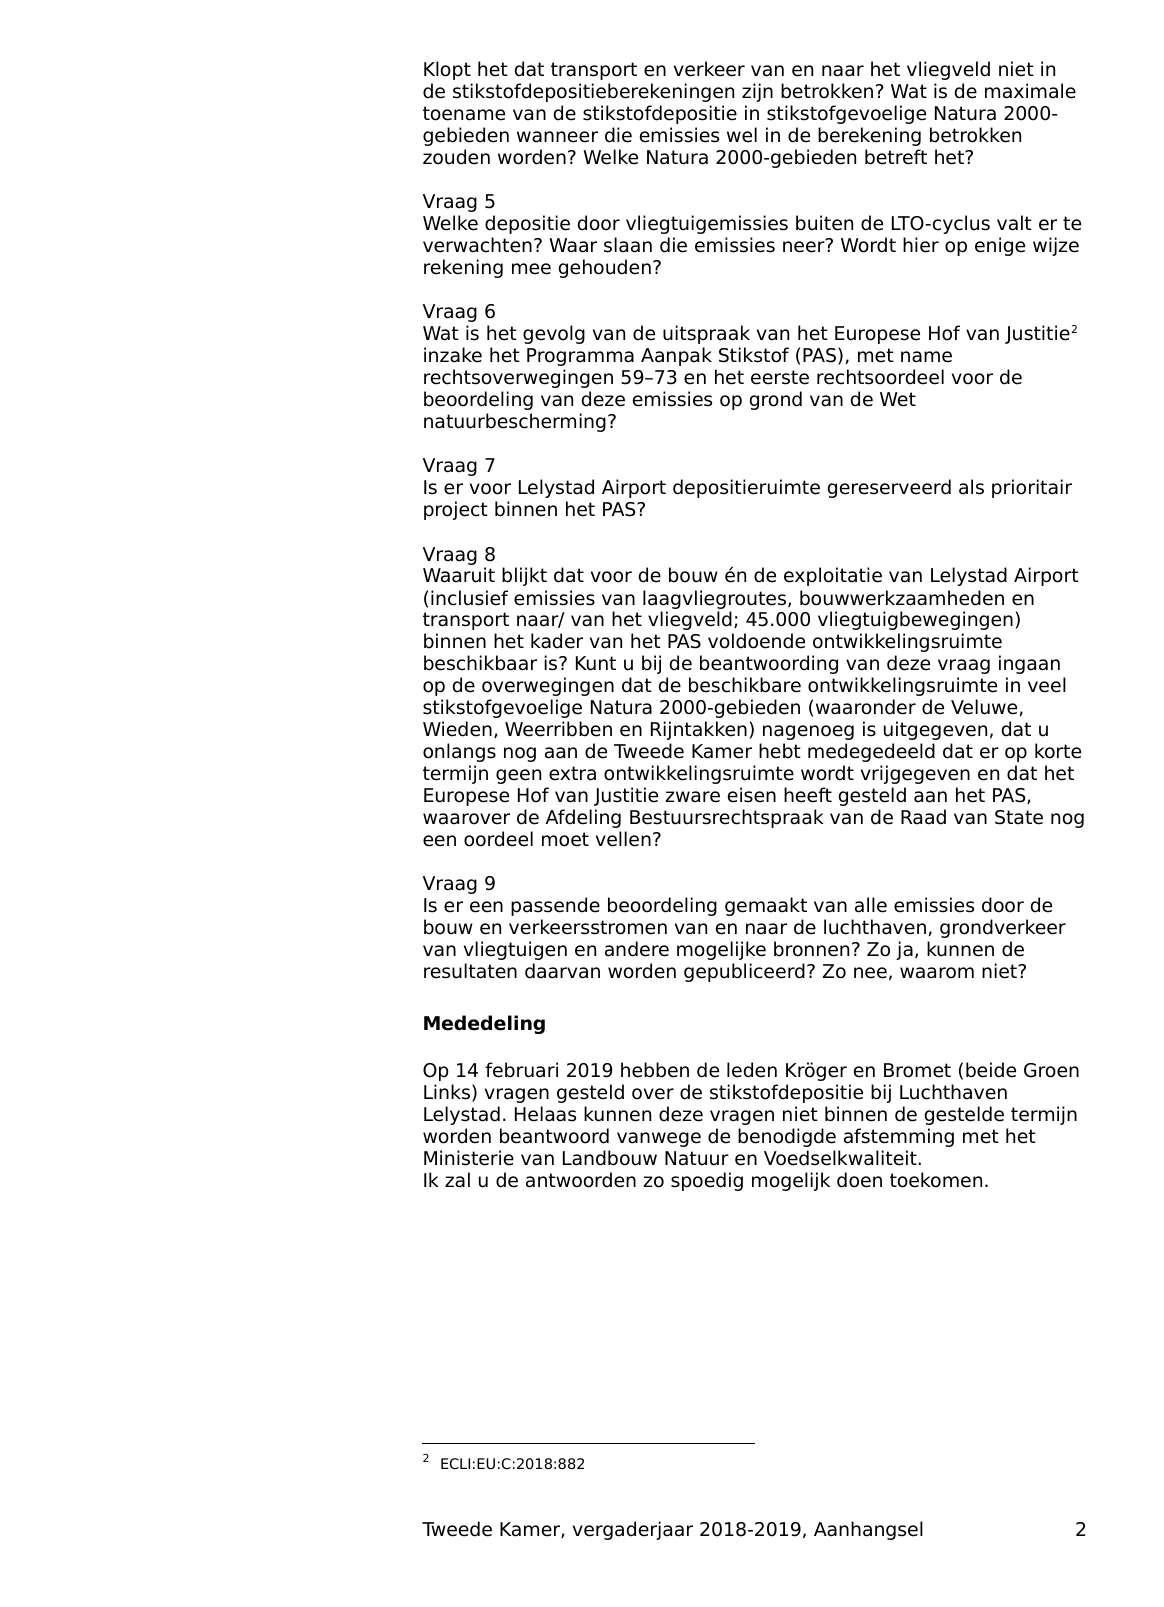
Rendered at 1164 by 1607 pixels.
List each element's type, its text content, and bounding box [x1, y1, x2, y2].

text Vraag 9 [422, 873, 1087, 895]
text Waaruit blijkt dat voor de bouw én de exploitatie van Lelystad Airport (inclusief emissies van laagvliegroutes, bouwwerkzaamheden en transport naar/ van het vliegveld; 45.000 vliegtuigbewegingen) binnen het kader van het PAS voldoende ontwikkelingsruimte beschikbaar is? Kunt u bij de beantwoording van deze vraag ingaan op de overwegingen dat de beschikbare ontwikkelingsruimte in veel stikstofgevoelige Natura 2000-gebieden (waaronder de Veluwe, Wieden, Weerribben en Rijntakken) nagenoeg is uitgegeven, dat u onlangs nog aan de Tweede Kamer hebt medegedeeld dat er op korte termijn geen extra ontwikkelingsruimte wordt vrijgegeven en dat het Europese Hof van Justitie zware eisen heeft gesteld aan het PAS, waarover de Afdeling Bestuursrechtspraak van de Raad van State nog een oordeel moet vellen? [422, 565, 1087, 851]
text ECLI:EU:C:2018:882 [422, 1452, 1087, 1474]
text Op 14 februari 2019 hebben de leden Kröger en Bromet (beide Groen Links) vragen gesteld over de stikstofdepositie bij Luchthaven Lelystad. Helaas kunnen deze vragen niet binnen de gestelde termijn worden beantwoord vanwege de benodigde afstemming met het Ministerie van Landbouw Natuur en Voedselkwaliteit. [422, 1060, 1087, 1170]
text Is er een passende beoordeling gemaakt van alle emissies door de bouw en verkeersstromen van en naar de luchthaven, grondverkeer van vliegtuigen en andere mogelijke bronnen? Zo ja, kunnen de resultaten daarvan worden gepubliceerd? Zo nee, waarom niet? [422, 895, 1087, 983]
subtitle Mededeling [422, 1013, 1087, 1035]
text Vraag 8 [422, 543, 1087, 565]
text Ik zal u de antwoorden zo spoedig mogelijk doen toekomen. [422, 1170, 1087, 1192]
text Is er voor Lelystad Airport depositieruimte gereserveerd als prioritair project binnen het PAS? [422, 477, 1087, 521]
text Vraag 6 [422, 301, 1087, 323]
text Wat is het gevolg van de uitspraak van het Europese Hof van Justitie inzake het Programma Aanpak Stikstof (PAS), met name rechtsoverwegingen 59–73 en het eerste rechtsoordeel voor de beoordeling van deze emissies op grond van de Wet natuurbescherming? [422, 323, 1087, 433]
text Vraag 5 [422, 191, 1087, 213]
text Vraag 7 [422, 455, 1087, 477]
text Welke depositie door vliegtuigemissies buiten de LTO-cyclus valt er te verwachten? Waar slaan die emissies neer? Wordt hier op enige wijze rekening mee gehouden? [422, 213, 1087, 279]
text Klopt het dat transport en verkeer van en naar het vliegveld niet in de stikstofdepositieberekeningen zijn betrokken? Wat is de maximale toename van de stikstofdepositie in stikstofgevoelige Natura 2000-gebieden wanneer die emissies wel in de berekening betrokken zouden worden? Welke Natura 2000-gebieden betreft het? [422, 59, 1087, 169]
